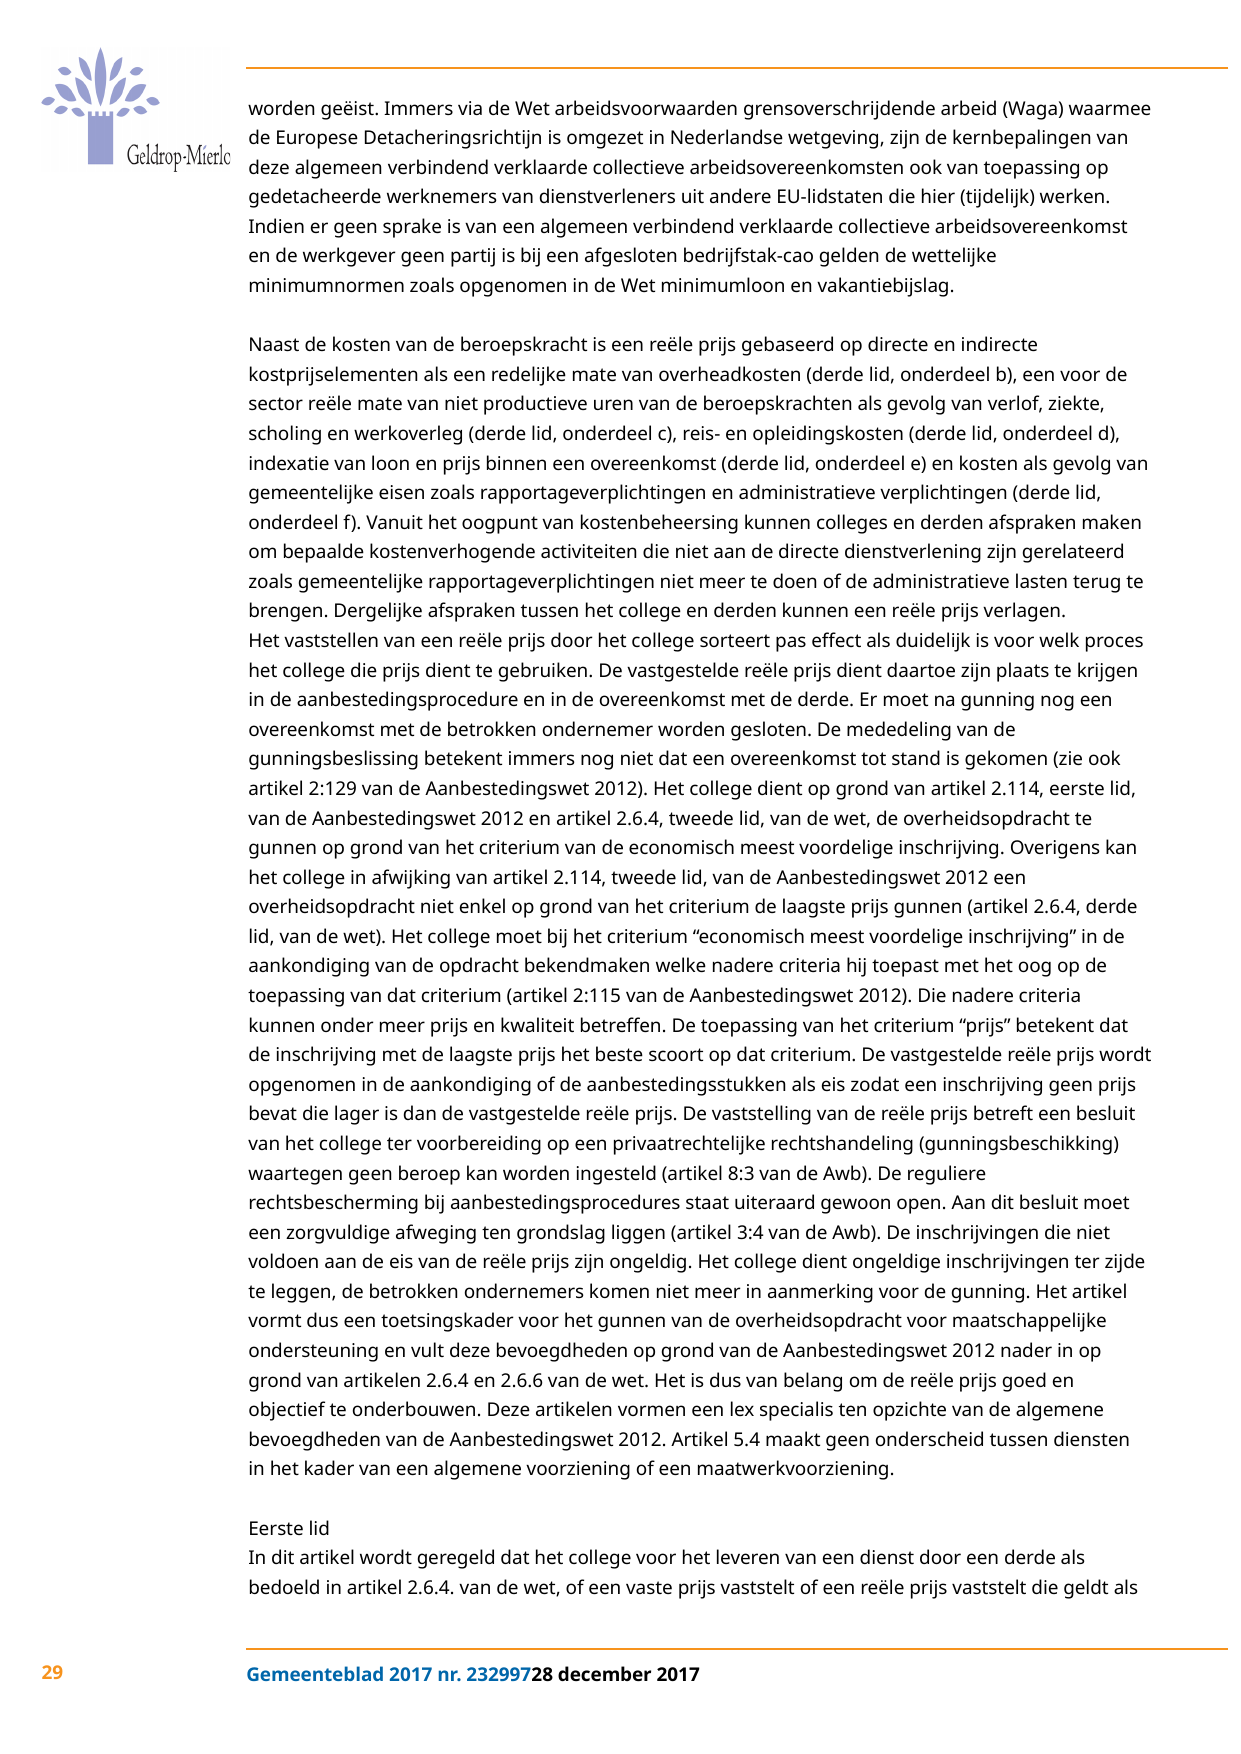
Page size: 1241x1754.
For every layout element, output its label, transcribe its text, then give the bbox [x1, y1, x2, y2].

text Het vaststellen van een reële prijs door het college sorteert pas effect als duidelijk is voor welk proces het college die prijs dient te gebruiken. De vastgestelde reële prijs dient daartoe zijn plaats te krijgen in de aanbestedingsprocedure en in de overeenkomst met de derde. Er moet na gunning nog een overeenkomst met de betrokken ondernemer worden gesloten. De mededeling van de gunningsbeslissing betekent immers nog niet dat een overeenkomst tot stand is gekomen (zie ook artikel 2:129 van de Aanbestedingswet 2012). Het college dient op grond van artikel 2.114, eerste lid, van de Aanbestedingswet 2012 en artikel 2.6.4, tweede lid, van de wet, de overheidsopdracht te gunnen op grond van het criterium van de economisch meest voordelige inschrijving. Overigens kan het college in afwijking van artikel 2.114, tweede lid, van de Aanbestedingswet 2012 een overheidsopdracht niet enkel op grond van het criterium de laagste prijs gunnen (artikel 2.6.4, derde lid, van de wet). Het college moet bij het criterium “economisch meest voordelige inschrijving” in de aankondiging van de opdracht bekendmaken welke nadere criteria hij toepast met het oog op de toepassing van dat criterium (artikel 2:115 van de Aanbestedingswet 2012). Die nadere criteria kunnen onder meer prijs en kwaliteit betreffen. De toepassing van het criterium “prijs” betekent dat de inschrijving met de laagste prijs het beste scoort op dat criterium. De vastgestelde reële prijs wordt opgenomen in de aankondiging of de aanbestedingsstukken als eis zodat een inschrijving geen prijs bevat die lager is dan de vastgestelde reële prijs. De vaststelling van de reële prijs betreft een besluit van het college ter voorbereiding op een privaatrechtelijke rechtshandeling (gunningsbeschikking) waartegen geen beroep kan worden ingesteld (artikel 8:3 van de Awb). De reguliere rechtsbescherming bij aanbestedingsprocedures staat uiteraard gewoon open. Aan dit besluit moet een zorgvuldige afweging ten grondslag liggen (artikel 3:4 van de Awb). De inschrijvingen die niet voldoen aan de eis van de reële prijs zijn ongeldig. Het college dient ongeldige inschrijvingen ter zijde te leggen, de betrokken ondernemers komen niet meer in aanmerking voor de gunning. Het artikel vormt dus een toetsingskader voor het gunnen van de overheidsopdracht voor maatschappelijke ondersteuning en vult deze bevoegdheden op grond van de Aanbestedingswet 2012 nader in op grond van artikelen 2.6.4 en 2.6.6 van de wet. Het is dus van belang om de reële prijs goed en objectief te onderbouwen. Deze artikelen vormen een lex specialis ten opzichte van de algemene bevoegdheden van de Aanbestedingswet 2012. Artikel 5.4 maakt geen onderscheid tussen diensten in het kader van een algemene voorziening of een maatwerkvoorziening. [248, 627, 1152, 1481]
text In dit artikel wordt geregeld dat het college voor het leveren van een dienst door een derde als bedoeld in artikel 2.6.4. van de wet, of een vaste prijs vaststelt of een reële prijs vaststelt die geldt als [248, 1544, 1152, 1600]
picture [41, 47, 231, 172]
text worden geëist. Immers via de Wet arbeidsvoorwaarden grensoverschrijdende arbeid (Waga) waarmee de Europese Detacheringsrichtijn is omgezet in Nederlandse wetgeving, zijn de kernbepalingen van deze algemeen verbindend verklaarde collectieve arbeidsovereenkomsten ook van toepassing op gedetacheerde werknemers van dienstverleners uit andere EU-lidstaten die hier (tijdelijk) werken. Indien er geen sprake is van een algemeen verbindend verklaarde collectieve arbeidsovereenkomst en de werkgever geen partij is bij een afgesloten bedrijfstak-cao gelden de wettelijke minimumnormen zoals opgenomen in de Wet minimumloon en vakantiebijslag. [248, 95, 1152, 298]
text Eerste lid [248, 1515, 1152, 1541]
text Naast de kosten van de beroepskracht is een reële prijs gebaseerd op directe en indirecte kostprijselementen als een redelijke mate van overheadkosten (derde lid, onderdeel b), een voor de sector reële mate van niet productieve uren van de beroepskrachten als gevolg van verlof, ziekte, scholing en werkoverleg (derde lid, onderdeel c), reis- en opleidingskosten (derde lid, onderdeel d), indexatie van loon en prijs binnen een overeenkomst (derde lid, onderdeel e) en kosten als gevolg van gemeentelijke eisen zoals rapportageverplichtingen en administratieve verplichtingen (derde lid, onderdeel f). Vanuit het oogpunt van kostenbeheersing kunnen colleges en derden afspraken maken om bepaalde kostenverhogende activiteiten die niet aan de directe dienstverlening zijn gerelateerd zoals gemeentelijke rapportageverplichtingen niet meer te doen of de administratieve lasten terug te brengen. Dergelijke afspraken tussen het college en derden kunnen een reële prijs verlagen. [248, 331, 1152, 623]
